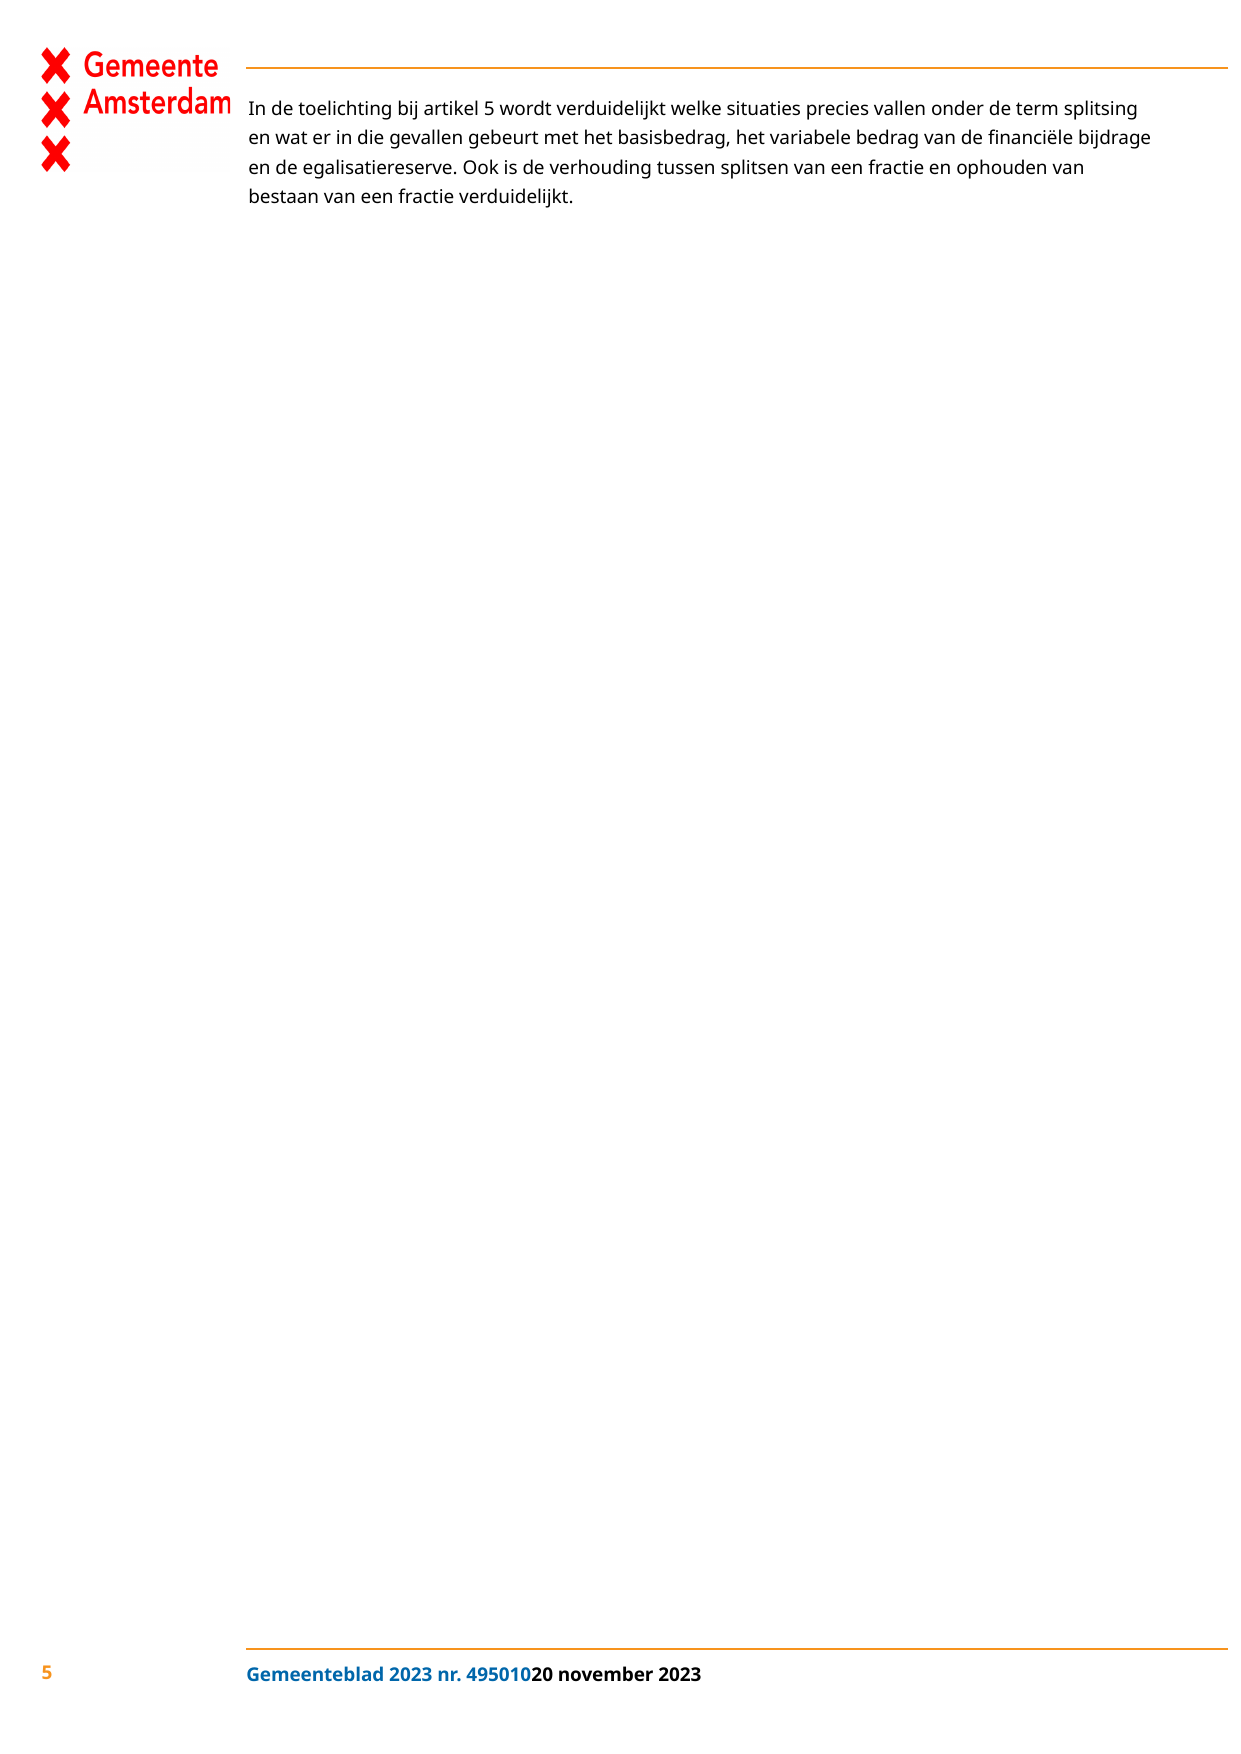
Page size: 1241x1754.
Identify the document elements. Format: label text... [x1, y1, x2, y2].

text In de toelichting bij artikel 5 wordt verduidelijkt welke situaties precies vallen onder de term splitsing en wat er in die gevallen gebeurt met het basisbedrag, het variabele bedrag van de financiële bijdrage en de egalisatiereserve. Ook is de verhouding tussen splitsen van een fractie en ophouden van bestaan van een fractie verduidelijkt. [248, 95, 1152, 209]
picture [41, 47, 231, 172]
